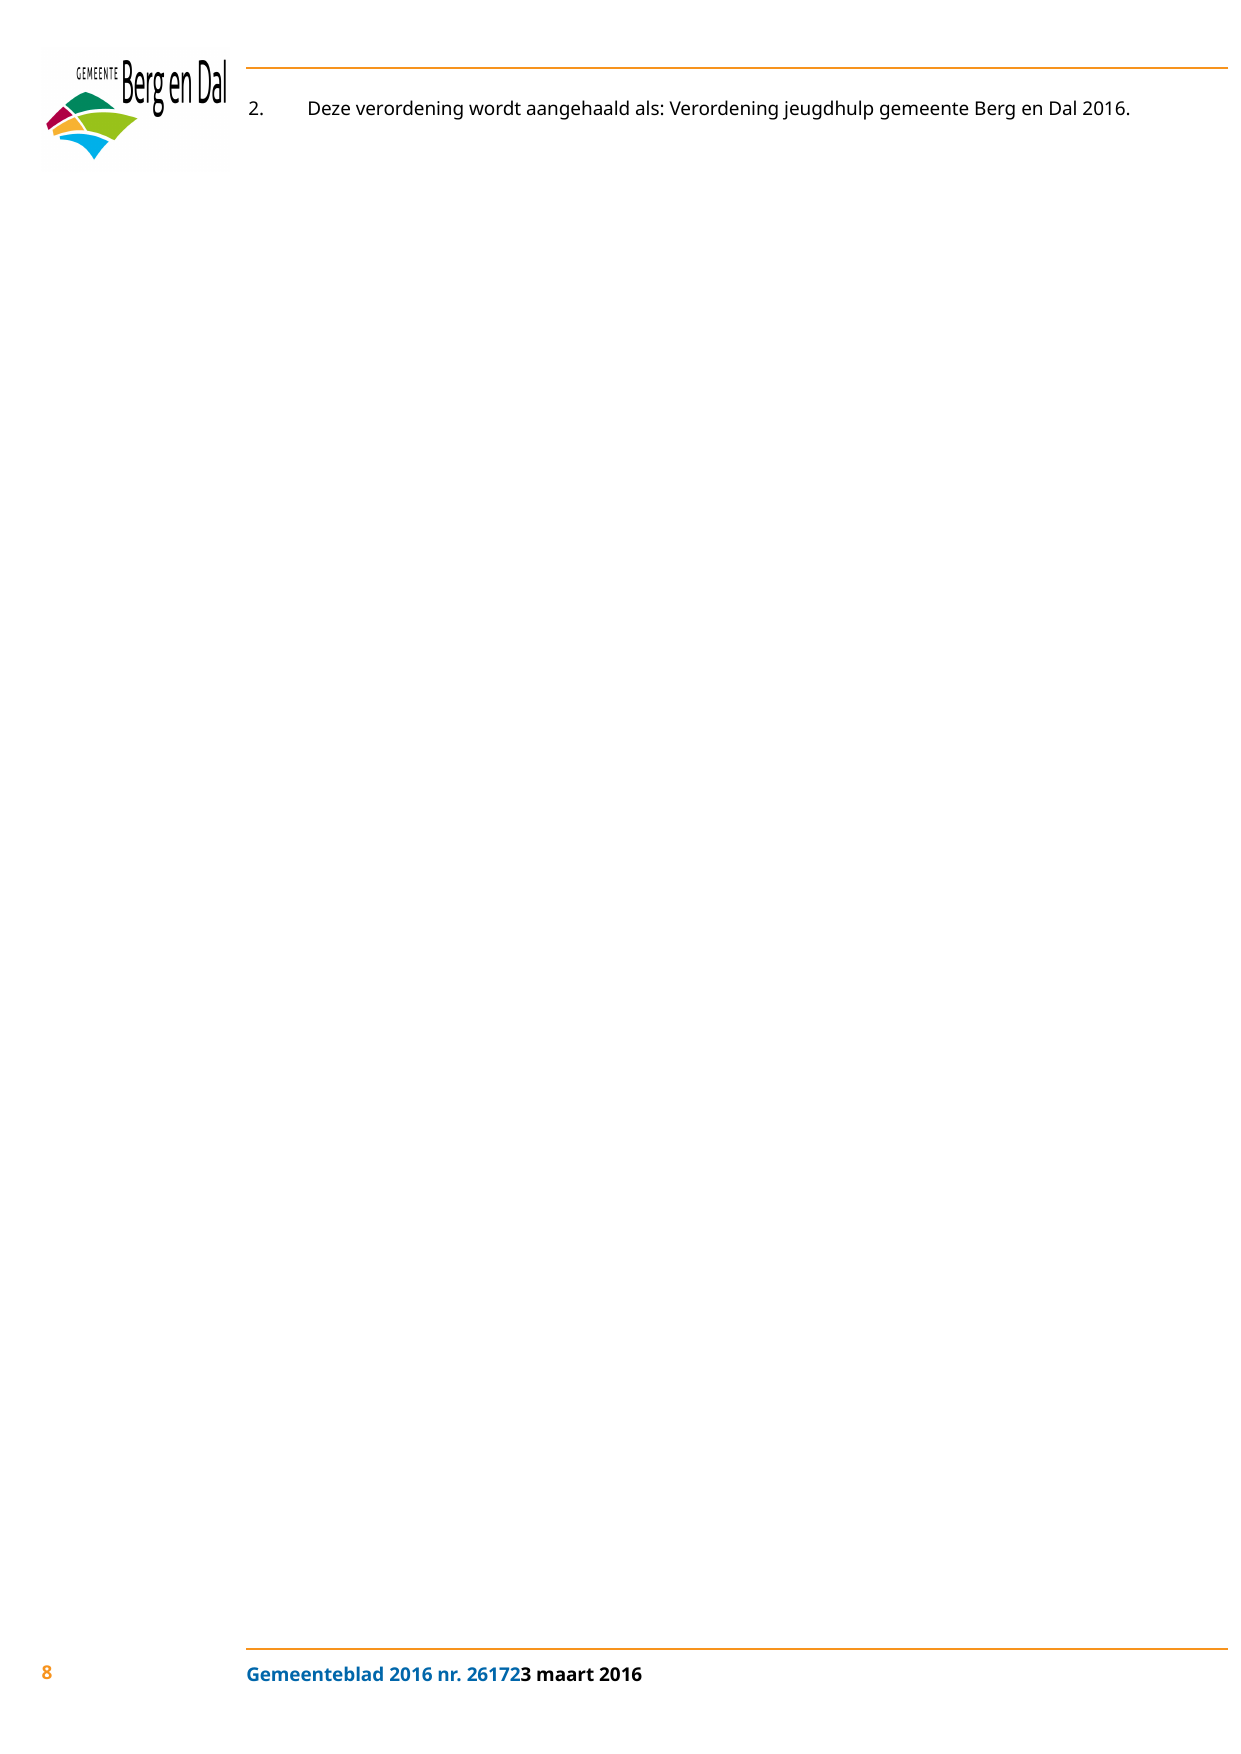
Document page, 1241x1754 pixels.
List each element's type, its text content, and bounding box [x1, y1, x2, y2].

picture [41, 47, 231, 172]
list Deze verordening wordt aangehaald als: Verordening jeugdhulp gemeente Berg en Dal 2016. [248, 95, 1152, 121]
